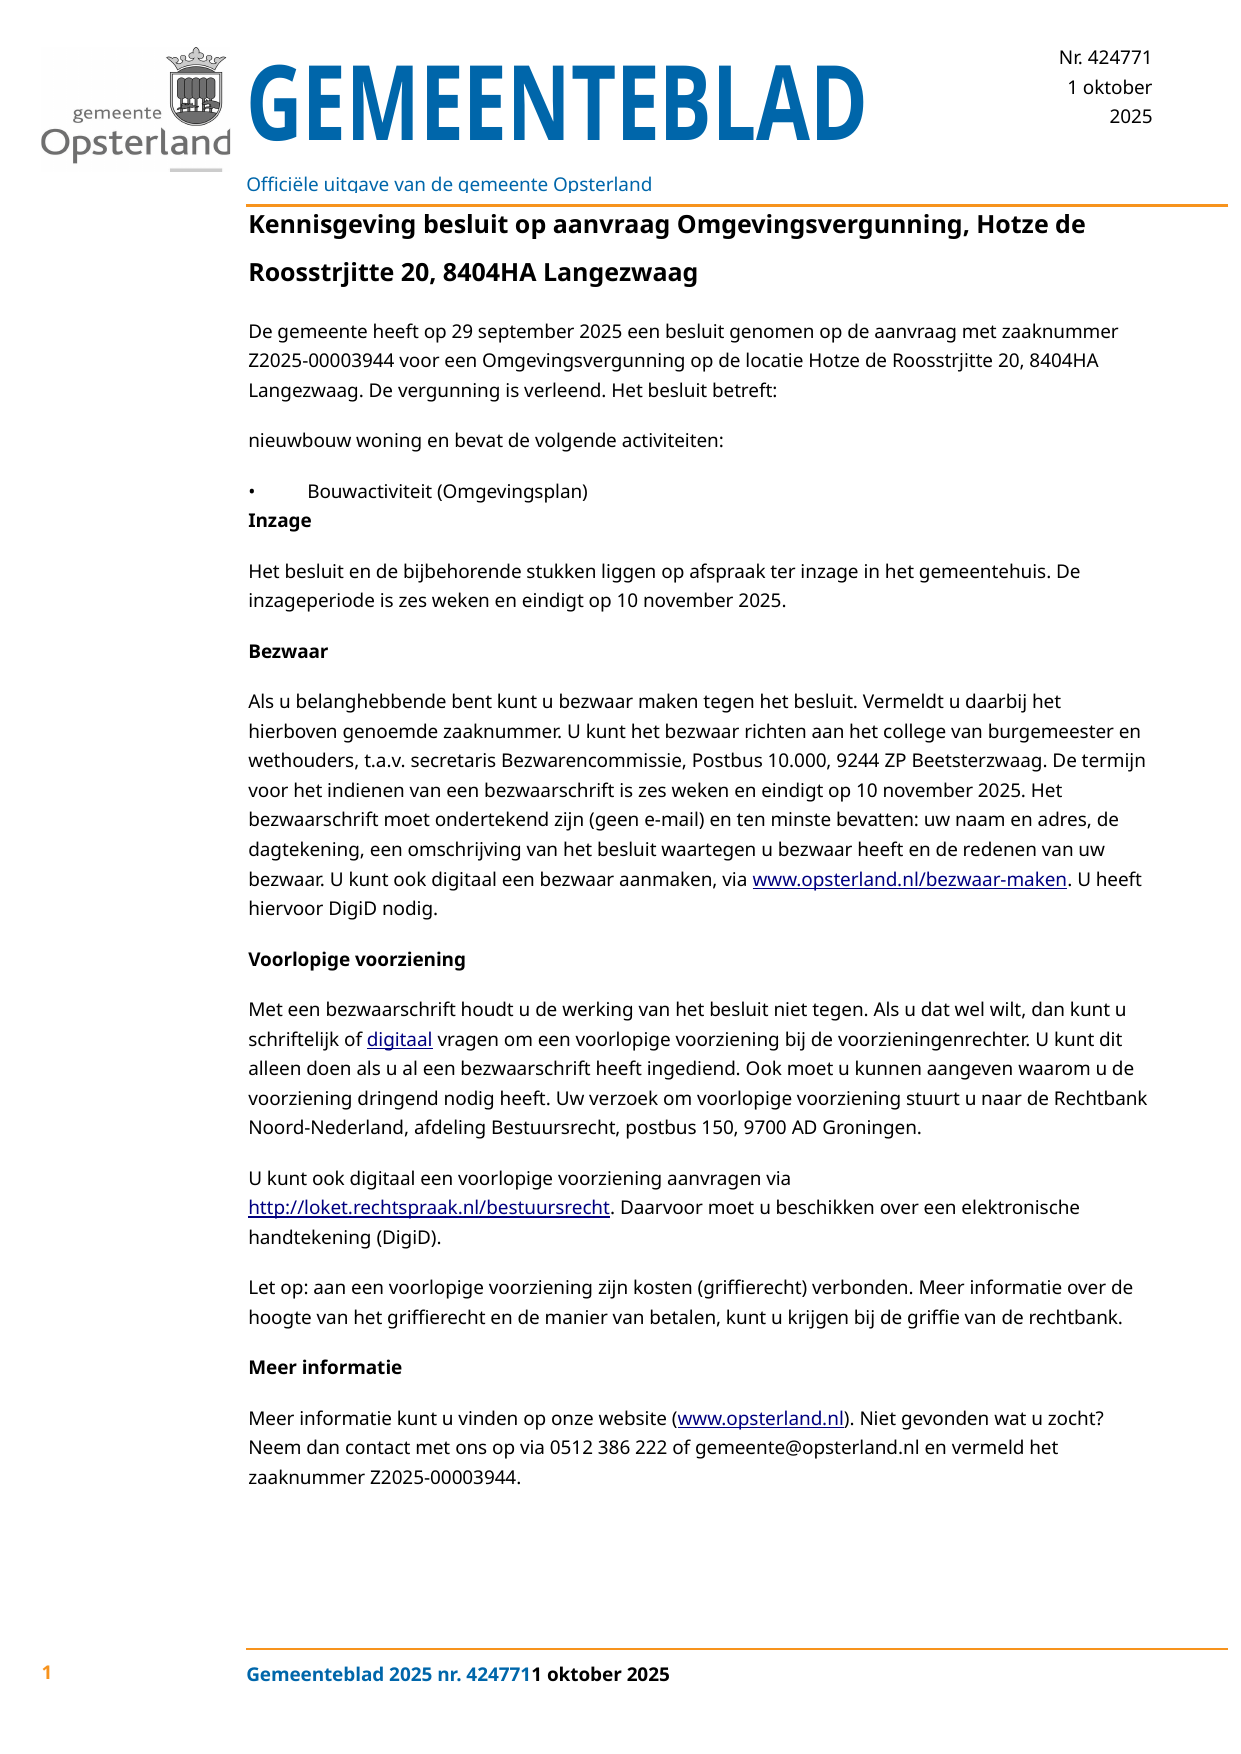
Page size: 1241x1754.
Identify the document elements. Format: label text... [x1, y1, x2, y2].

text Als u belanghebbende bent kunt u bezwaar maken tegen het besluit. Vermeldt u daarbij het hierboven genoemde zaaknummer. U kunt het bezwaar richten aan het college van burgemeester en wethouders, t.a.v. secretaris Bezwarencommissie, Postbus 10.000, 9244 ZP Beetsterzwaag. De termijn voor het indienen van een bezwaarschrift is zes weken en eindigt op 10 november 2025. Het bezwaarschrift moet ondertekend zijn (geen e-mail) en ten minste bevatten: uw naam en adres, de dagtekening, een omschrijving van het besluit waartegen u bezwaar heeft en de redenen van uw bezwaar. U kunt ook digitaal een bezwaar aanmaken, via www.opsterland.nl/bezwaar-maken. U heeft hiervoor DigiD nodig. [248, 688, 1152, 921]
text Meer informatie [248, 1354, 1152, 1380]
picture [41, 47, 231, 172]
text Meer informatie kunt u vinden op onze website (www.opsterland.nl). Niet gevonden wat u zocht? Neem dan contact met ons op via 0512 386 222 of gemeente@opsterland.nl en vermeld het zaaknummer Z2025-00003944. [248, 1405, 1152, 1490]
text Let op: aan een voorlopige voorziening zijn kosten (griffierecht) verbonden. Meer informatie over de hoogte van het griffierecht en de manier van betalen, kunt u krijgen bij de griffie van de rechtbank. [248, 1274, 1152, 1330]
text Met een bezwaarschrift houdt u de werking van het besluit niet tegen. Als u dat wel wilt, dan kunt u schriftelijk of digitaal vragen om een voorlopige voorziening bij de voorzieningenrechter. U kunt dit alleen doen als u al een bezwaarschrift heeft ingediend. Ook moet u kunnen aangeven waarom u de voorziening dringend nodig heeft. Uw verzoek om voorlopige voorziening stuurt u naar de Rechtbank Noord-Nederland, afdeling Bestuursrecht, postbus 150, 9700 AD Groningen. [248, 996, 1152, 1140]
text Het besluit en de bijbehorende stukken liggen op afspraak ter inzage in het gemeentehuis. De inzageperiode is zes weken en eindigt op 10 november 2025. [248, 558, 1152, 613]
text Kennisgeving besluit op aanvraag Omgevingsvergunning, Hotze de Roosstrjitte 20, 8404HA Langezwaag [248, 207, 1152, 288]
text De gemeente heeft op 29 september 2025 een besluit genomen op de aanvraag met zaaknummer Z2025-00003944 voor een Omgevingsvergunning op de locatie Hotze de Roosstrjitte 20, 8404HA Langezwaag. De vergunning is verleend. Het besluit betreft: [248, 318, 1152, 403]
text nieuwbouw woning en bevat de volgende activiteiten: [248, 427, 1152, 453]
text Inzage [248, 507, 1152, 533]
text Bezwaar [248, 638, 1152, 664]
list Bouwactiviteit (Omgevingsplan) [248, 478, 1152, 504]
text Voorlopige voorziening [248, 946, 1152, 972]
text U kunt ook digitaal een voorlopige voorziening aanvragen via http://loket.rechtspraak.nl/bestuursrecht. Daarvoor moet u beschikken over een elektronische handtekening (DigiD). [248, 1165, 1152, 1250]
